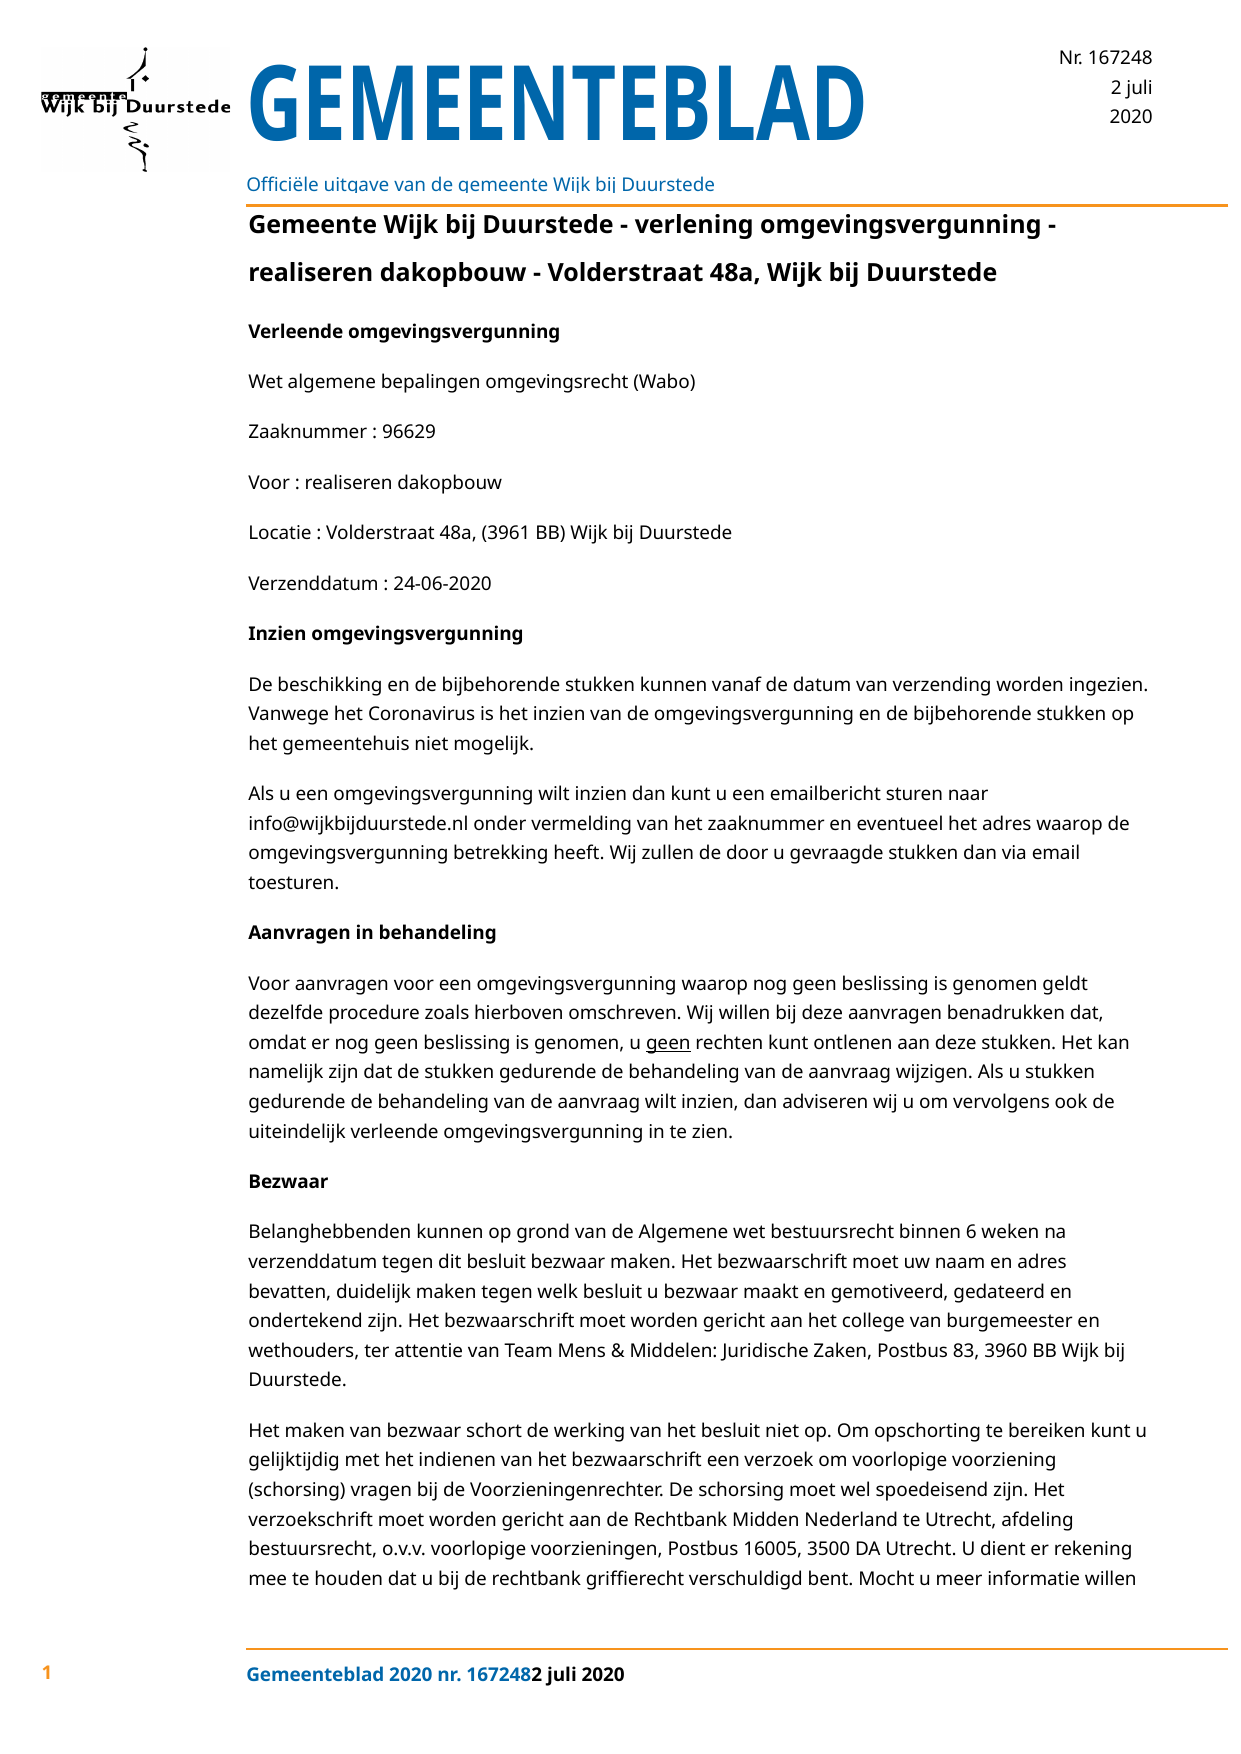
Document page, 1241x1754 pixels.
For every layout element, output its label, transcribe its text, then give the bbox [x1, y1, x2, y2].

text Verleende omgevingsvergunning [248, 318, 1152, 344]
text Zaaknummer : 96629 [248, 419, 1152, 444]
text Gemeente Wijk bij Duurstede - verlening omgevingsvergunning - realiseren dakopbouw - Volderstraat 48a, Wijk bij Duurstede [248, 207, 1152, 288]
text Bezwaar [248, 1168, 1152, 1194]
text Het maken van bezwaar schort de werking van het besluit niet op. Om opschorting te bereiken kunt u gelijktijdig met het indienen van het bezwaarschrift een verzoek om voorlopige voorziening (schorsing) vragen bij de Voorzieningenrechter. De schorsing moet wel spoedeisend zijn. Het verzoekschrift moet worden gericht aan de Rechtbank Midden Nederland te Utrecht, afdeling bestuursrecht, o.v.v. voorlopige voorzieningen, Postbus 16005, 3500 DA Utrecht. U dient er rekening mee te houden dat u bij de rechtbank griffierecht verschuldigd bent. Mocht u meer informatie willen [248, 1417, 1152, 1591]
text Locatie : Volderstraat 48a, (3961 BB) Wijk bij Duurstede [248, 519, 1152, 545]
text Als u een omgevingsvergunning wilt inzien dan kunt u een emailbericht sturen naar info@wijkbijduurstede.nl onder vermelding van het zaaknummer en eventueel het adres waarop de omgevingsvergunning betrekking heeft. Wij zullen de door u gevraagde stukken dan via email toesturen. [248, 780, 1152, 895]
text Wet algemene bepalingen omgevingsrecht (Wabo) [248, 368, 1152, 394]
picture [41, 47, 231, 172]
text De beschikking en de bijbehorende stukken kunnen vanaf de datum van verzending worden ingezien. Vanwege het Coronavirus is het inzien van de omgevingsvergunning en de bijbehorende stukken op het gemeentehuis niet mogelijk. [248, 671, 1152, 756]
text Belanghebbenden kunnen op grond van de Algemene wet bestuursrecht binnen 6 weken na verzenddatum tegen dit besluit bezwaar maken. Het bezwaarschrift moet uw naam en adres bevatten, duidelijk maken tegen welk besluit u bezwaar maakt en gemotiveerd, gedateerd en ondertekend zijn. Het bezwaarschrift moet worden gericht aan het college van burgemeester en wethouders, ter attentie van Team Mens & Middelen: Juridische Zaken, Postbus 83, 3960 BB Wijk bij Duurstede. [248, 1219, 1152, 1392]
text Voor aanvragen voor een omgevingsvergunning waarop nog geen beslissing is genomen geldt dezelfde procedure zoals hierboven omschreven. Wij willen bij deze aanvragen benadrukken dat, omdat er nog geen beslissing is genomen, u geen rechten kunt ontlenen aan deze stukken. Het kan namelijk zijn dat de stukken gedurende de behandeling van de aanvraag wijzigen. Als u stukken gedurende de behandeling van de aanvraag wilt inzien, dan adviseren wij u om vervolgens ook de uiteindelijk verleende omgevingsvergunning in te zien. [248, 970, 1152, 1144]
text Verzenddatum : 24-06-2020 [248, 570, 1152, 596]
text Voor : realiseren dakopbouw [248, 469, 1152, 495]
text Aanvragen in behandeling [248, 919, 1152, 945]
text Inzien omgevingsvergunning [248, 620, 1152, 646]
